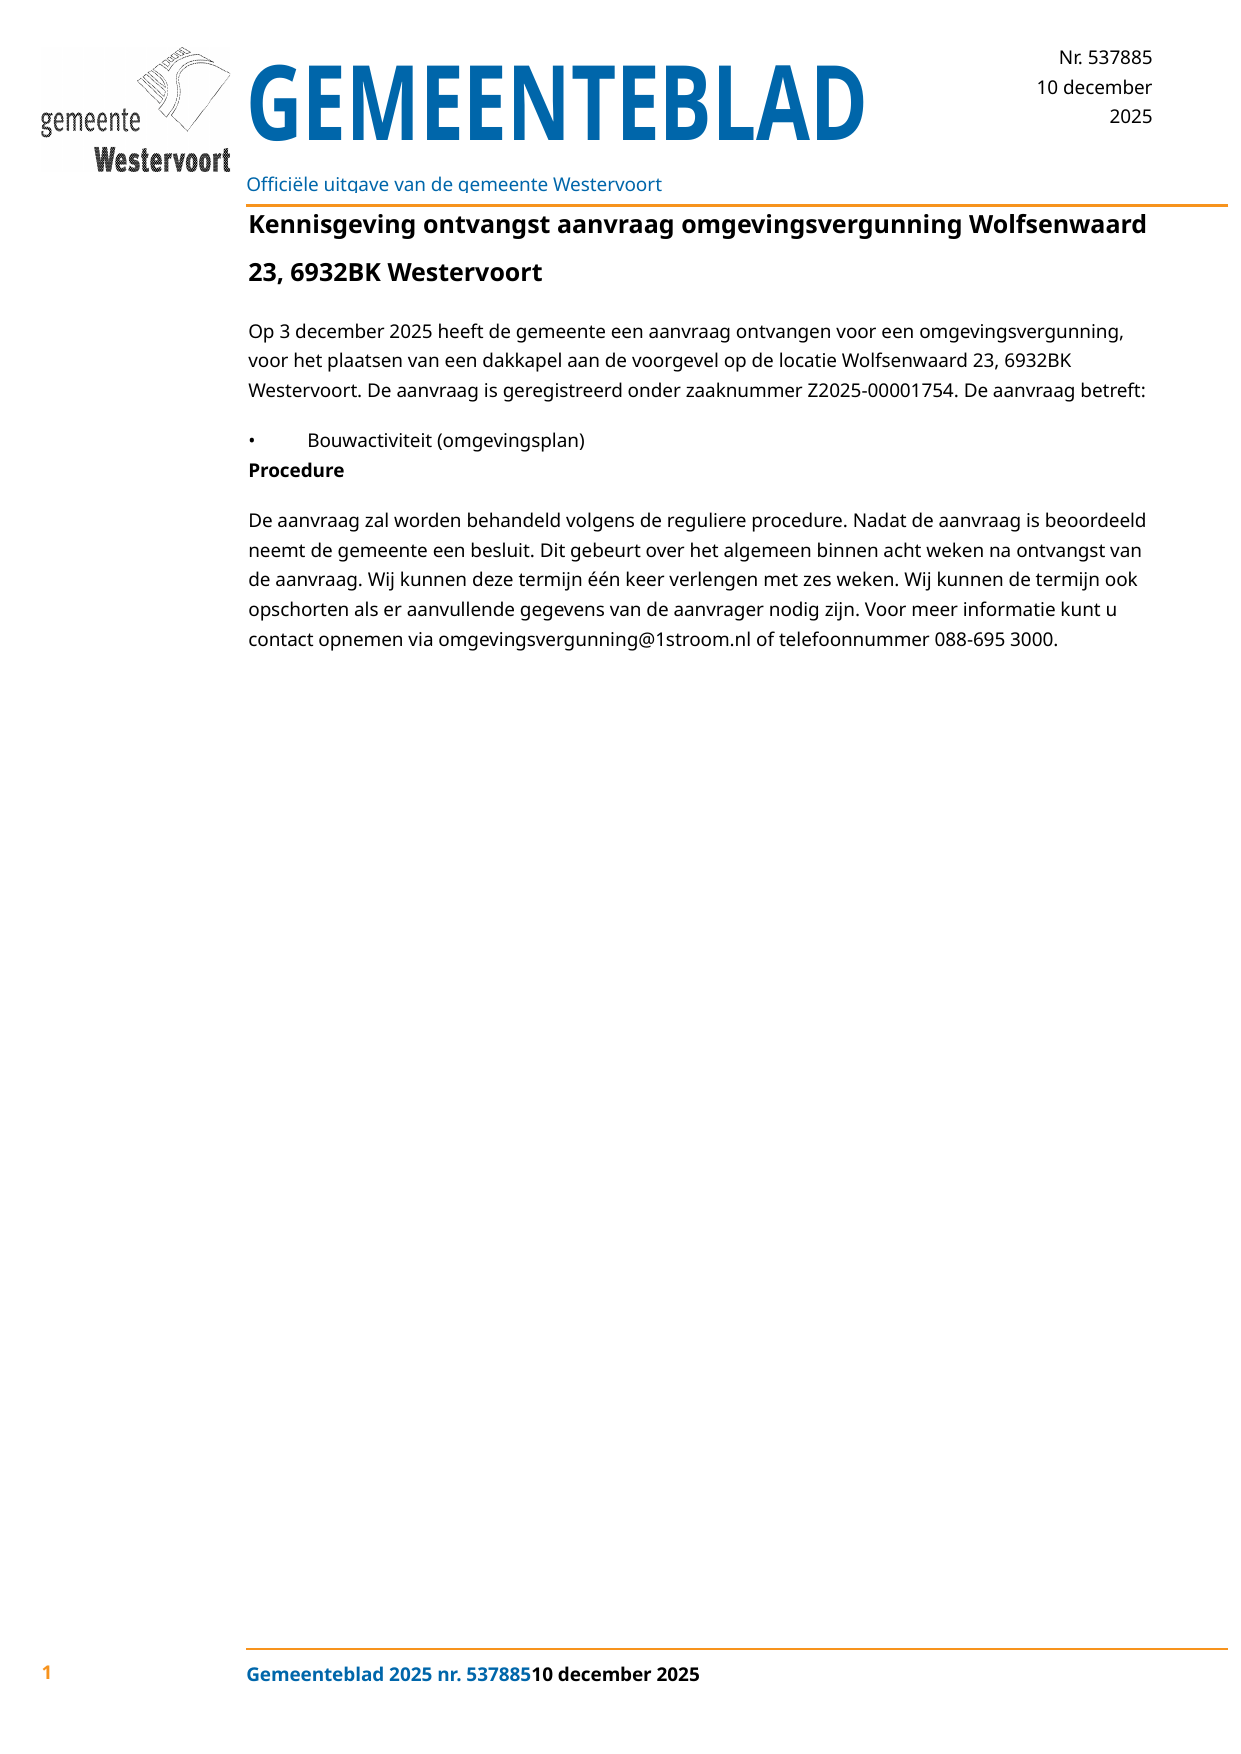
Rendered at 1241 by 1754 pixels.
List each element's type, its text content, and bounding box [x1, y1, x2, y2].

list Bouwactiviteit (omgevingsplan) [248, 427, 1152, 453]
text Op 3 december 2025 heeft de gemeente een aanvraag ontvangen voor een omgevingsvergunning, voor het plaatsen van een dakkapel aan de voorgevel op de locatie Wolfsenwaard 23, 6932BK Westervoort. De aanvraag is geregistreerd onder zaaknummer Z2025-00001754. De aanvraag betreft: [248, 318, 1152, 403]
text Procedure [248, 457, 1152, 483]
text De aanvraag zal worden behandeld volgens de reguliere procedure. Nadat de aanvraag is beoordeeld neemt de gemeente een besluit. Dit gebeurt over het algemeen binnen acht weken na ontvangst van de aanvraag. Wij kunnen deze termijn één keer verlengen met zes weken. Wij kunnen de termijn ook opschorten als er aanvullende gegevens van de aanvrager nodig zijn. Voor meer informatie kunt u contact opnemen via omgevingsvergunning@1stroom.nl of telefoonnummer 088-695 3000. [248, 507, 1152, 652]
picture [41, 47, 231, 172]
text Kennisgeving ontvangst aanvraag omgevingsvergunning Wolfsenwaard 23, 6932BK Westervoort [248, 207, 1152, 288]
